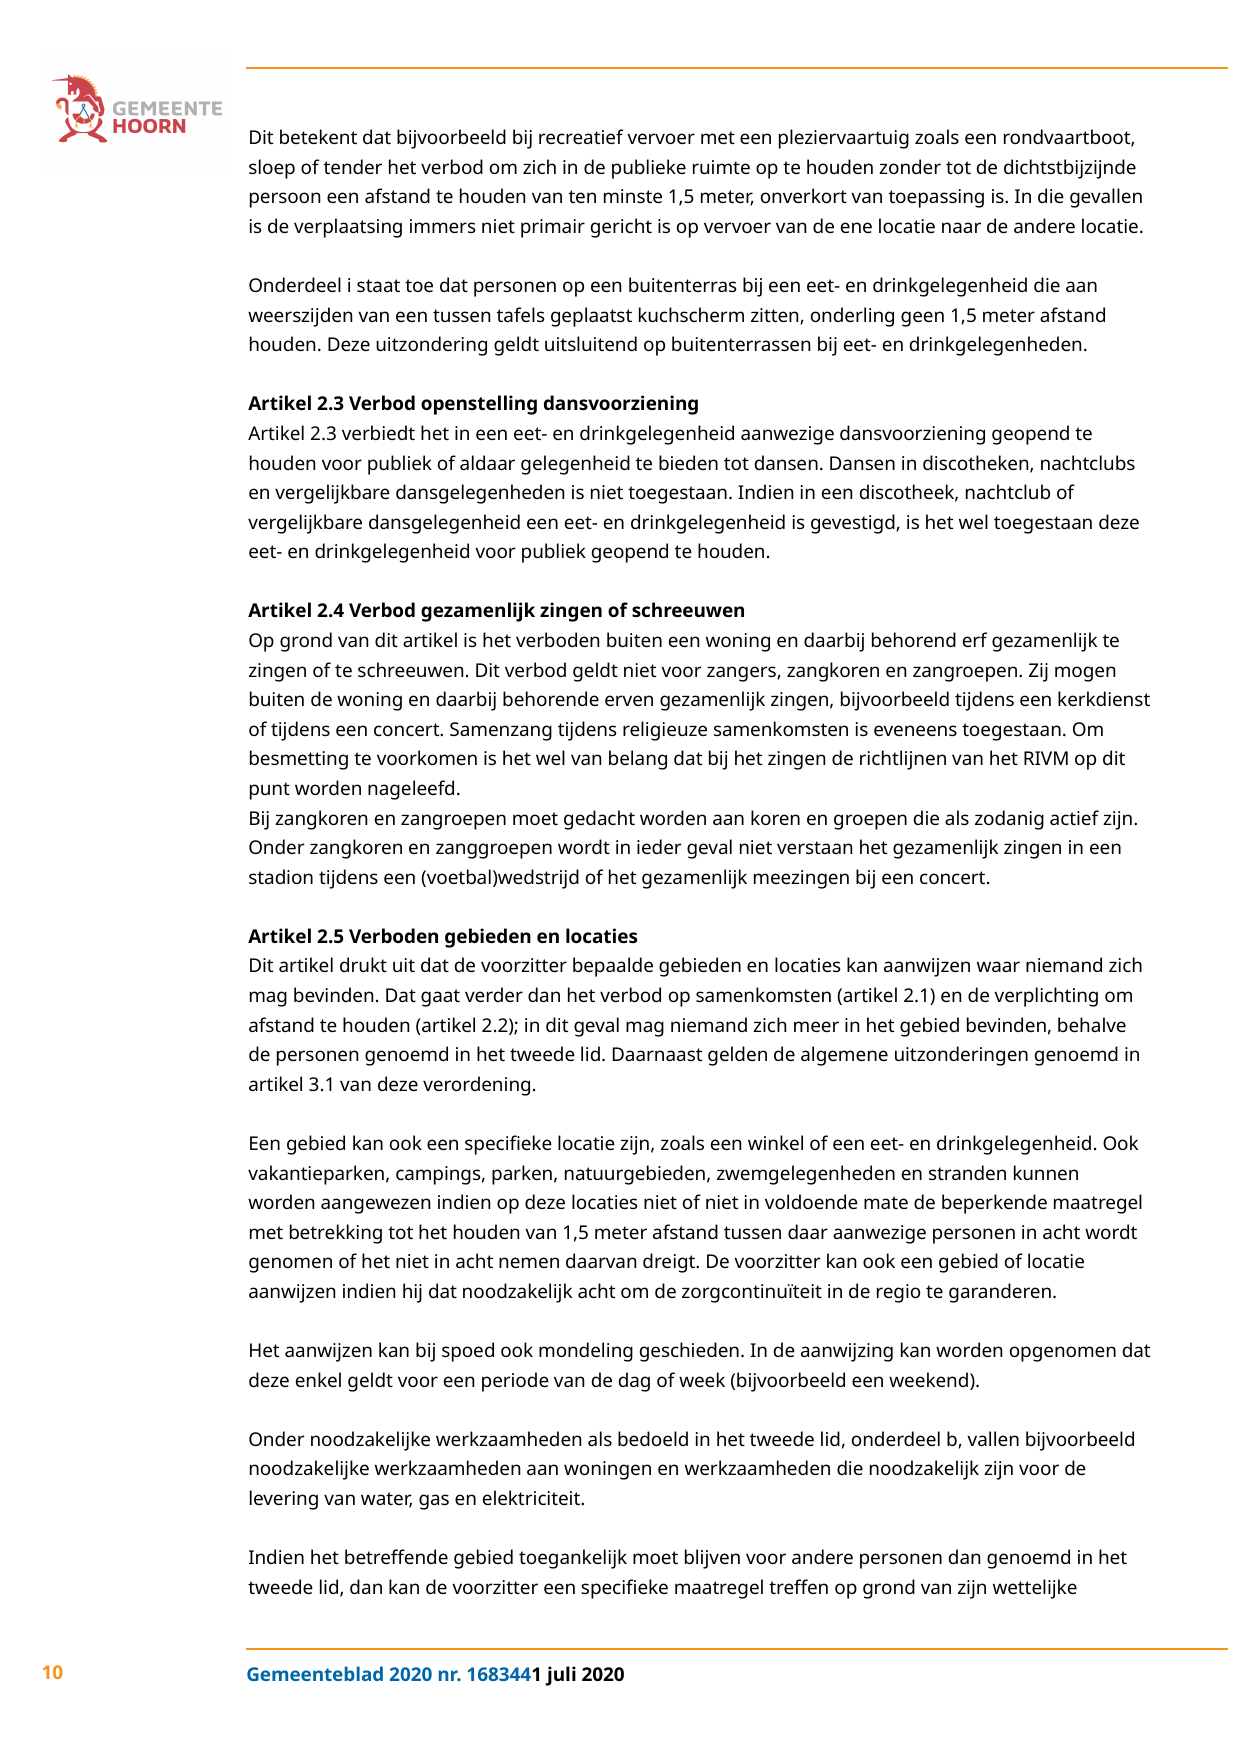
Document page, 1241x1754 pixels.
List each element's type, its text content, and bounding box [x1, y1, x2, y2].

text Het aanwijzen kan bij spoed ook mondeling geschieden. In de aanwijzing kan worden opgenomen dat deze enkel geldt voor een periode van de dag of week (bijvoorbeeld een weekend). [248, 1337, 1152, 1393]
text Artikel 2.5 Verboden gebieden en locaties [248, 923, 1152, 949]
text Dit artikel drukt uit dat de voorzitter bepaalde gebieden en locaties kan aanwijzen waar niemand zich mag bevinden. Dat gaat verder dan het verbod op samenkomsten (artikel 2.1) en de verplichting om afstand te houden (artikel 2.2); in dit geval mag niemand zich meer in het gebied bevinden, behalve de personen genoemd in het tweede lid. Daarnaast gelden de algemene uitzonderingen genoemd in artikel 3.1 van deze verordening. [248, 953, 1152, 1097]
text Artikel 2.3 Verbod openstelling dansvoorziening [248, 391, 1152, 416]
text Onderdeel i staat toe dat personen op een buitenterras bij een eet- en drinkgelegenheid die aan weerszijden van een tussen tafels geplaatst kuchscherm zitten, onderling geen 1,5 meter afstand houden. Deze uitzondering geldt uitsluitend op buitenterrassen bij eet- en drinkgelegenheden. [248, 272, 1152, 357]
text Op grond van dit artikel is het verboden buiten een woning en daarbij behorend erf gezamenlijk te zingen of te schreeuwen. Dit verbod geldt niet voor zangers, zangkoren en zangroepen. Zij mogen buiten de woning en daarbij behorende erven gezamenlijk zingen, bijvoorbeeld tijdens een kerkdienst of tijdens een concert. Samenzang tijdens religieuze samenkomsten is eveneens toegestaan. Om besmetting te voorkomen is het wel van belang dat bij het zingen de richtlijnen van het RIVM op dit punt worden nageleefd. [248, 627, 1152, 801]
text Indien het betreffende gebied toegankelijk moet blijven voor andere personen dan genoemd in het tweede lid, dan kan de voorzitter een specifieke maatregel treffen op grond van zijn wettelijke [248, 1544, 1152, 1600]
text Artikel 2.4 Verbod gezamenlijk zingen of schreeuwen [248, 598, 1152, 623]
picture [41, 47, 231, 172]
text Een gebied kan ook een specifieke locatie zijn, zoals een winkel of een eet- en drinkgelegenheid. Ook vakantieparken, campings, parken, natuurgebieden, zwemgelegenheden en stranden kunnen worden aangewezen indien op deze locaties niet of niet in voldoende mate de beperkende maatregel met betrekking tot het houden van 1,5 meter afstand tussen daar aanwezige personen in acht wordt genomen of het niet in acht nemen daarvan dreigt. De voorzitter kan ook een gebied of locatie aanwijzen indien hij dat noodzakelijk acht om de zorgcontinuïteit in de regio te garanderen. [248, 1130, 1152, 1304]
text Onder noodzakelijke werkzaamheden als bedoeld in het tweede lid, onderdeel b, vallen bijvoorbeeld noodzakelijke werkzaamheden aan woningen en werkzaamheden die noodzakelijk zijn voor de levering van water, gas en elektriciteit. [248, 1426, 1152, 1511]
text Dit betekent dat bijvoorbeeld bij recreatief vervoer met een pleziervaartuig zoals een rondvaartboot, sloep of tender het verbod om zich in de publieke ruimte op te houden zonder tot de dichtstbijzijnde persoon een afstand te houden van ten minste 1,5 meter, onverkort van toepassing is. In die gevallen is de verplaatsing immers niet primair gericht is op vervoer van de ene locatie naar de andere locatie. [248, 124, 1152, 239]
text Artikel 2.3 verbiedt het in een eet- en drinkgelegenheid aanwezige dansvoorziening geopend te houden voor publiek of aldaar gelegenheid te bieden tot dansen. Dansen in discotheken, nachtclubs en vergelijkbare dansgelegenheden is niet toegestaan. Indien in een discotheek, nachtclub of vergelijkbare dansgelegenheid een eet- en drinkgelegenheid is gevestigd, is het wel toegestaan deze eet- en drinkgelegenheid voor publiek geopend te houden. [248, 420, 1152, 564]
text Bij zangkoren en zangroepen moet gedacht worden aan koren en groepen die als zodanig actief zijn. Onder zangkoren en zanggroepen wordt in ieder geval niet verstaan het gezamenlijk zingen in een stadion tijdens een (voetbal)wedstrijd of het gezamenlijk meezingen bij een concert. [248, 805, 1152, 890]
